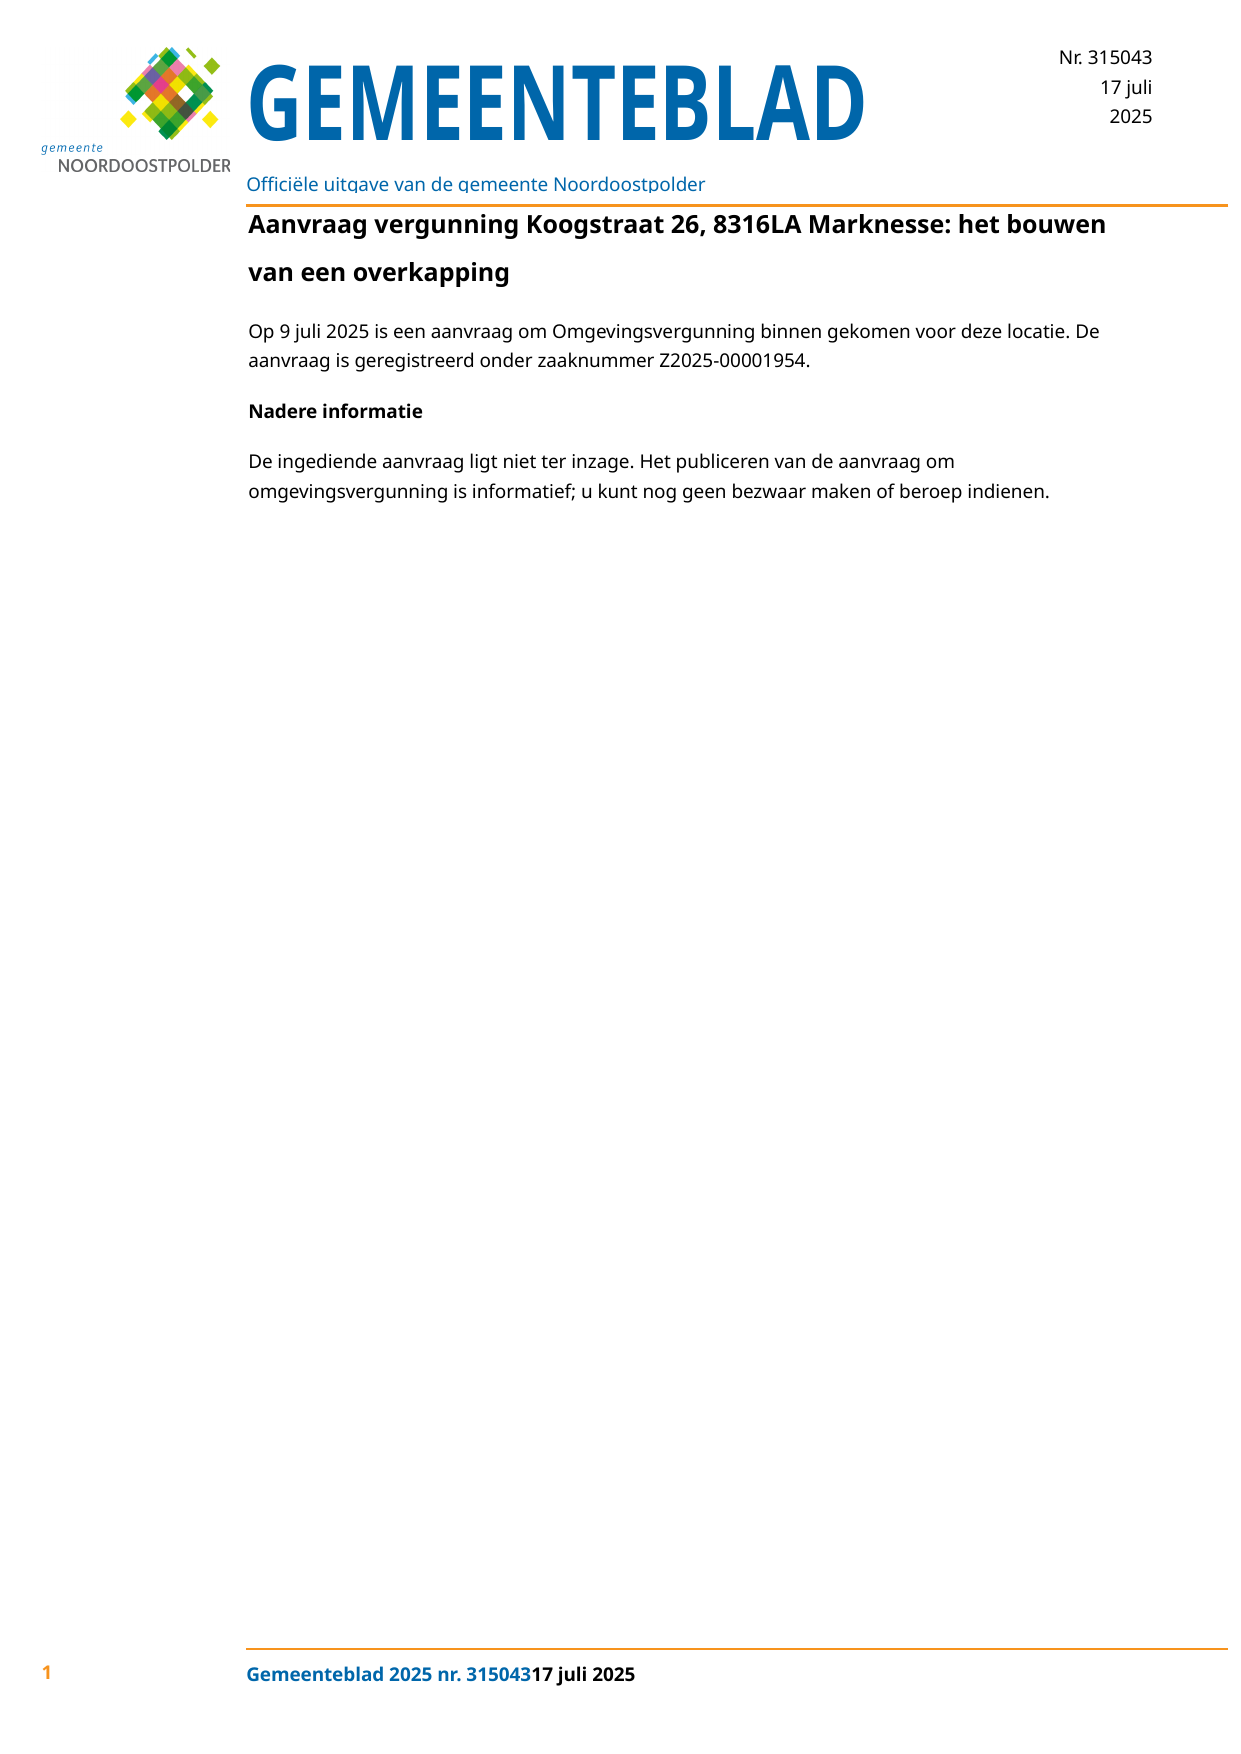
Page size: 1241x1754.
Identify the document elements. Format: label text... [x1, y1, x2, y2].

text Aanvraag vergunning Koogstraat 26, 8316LA Marknesse: het bouwen van een overkapping [248, 207, 1152, 288]
text De ingediende aanvraag ligt niet ter inzage. Het publiceren van de aanvraag om omgevingsvergunning is informatief; u kunt nog geen bezwaar maken of beroep indienen. [248, 448, 1152, 504]
text Nadere informatie [248, 398, 1152, 424]
picture [41, 47, 231, 172]
text Op 9 juli 2025 is een aanvraag om Omgevingsvergunning binnen gekomen voor deze locatie. De aanvraag is geregistreerd onder zaaknummer Z2025-00001954. [248, 318, 1152, 373]
